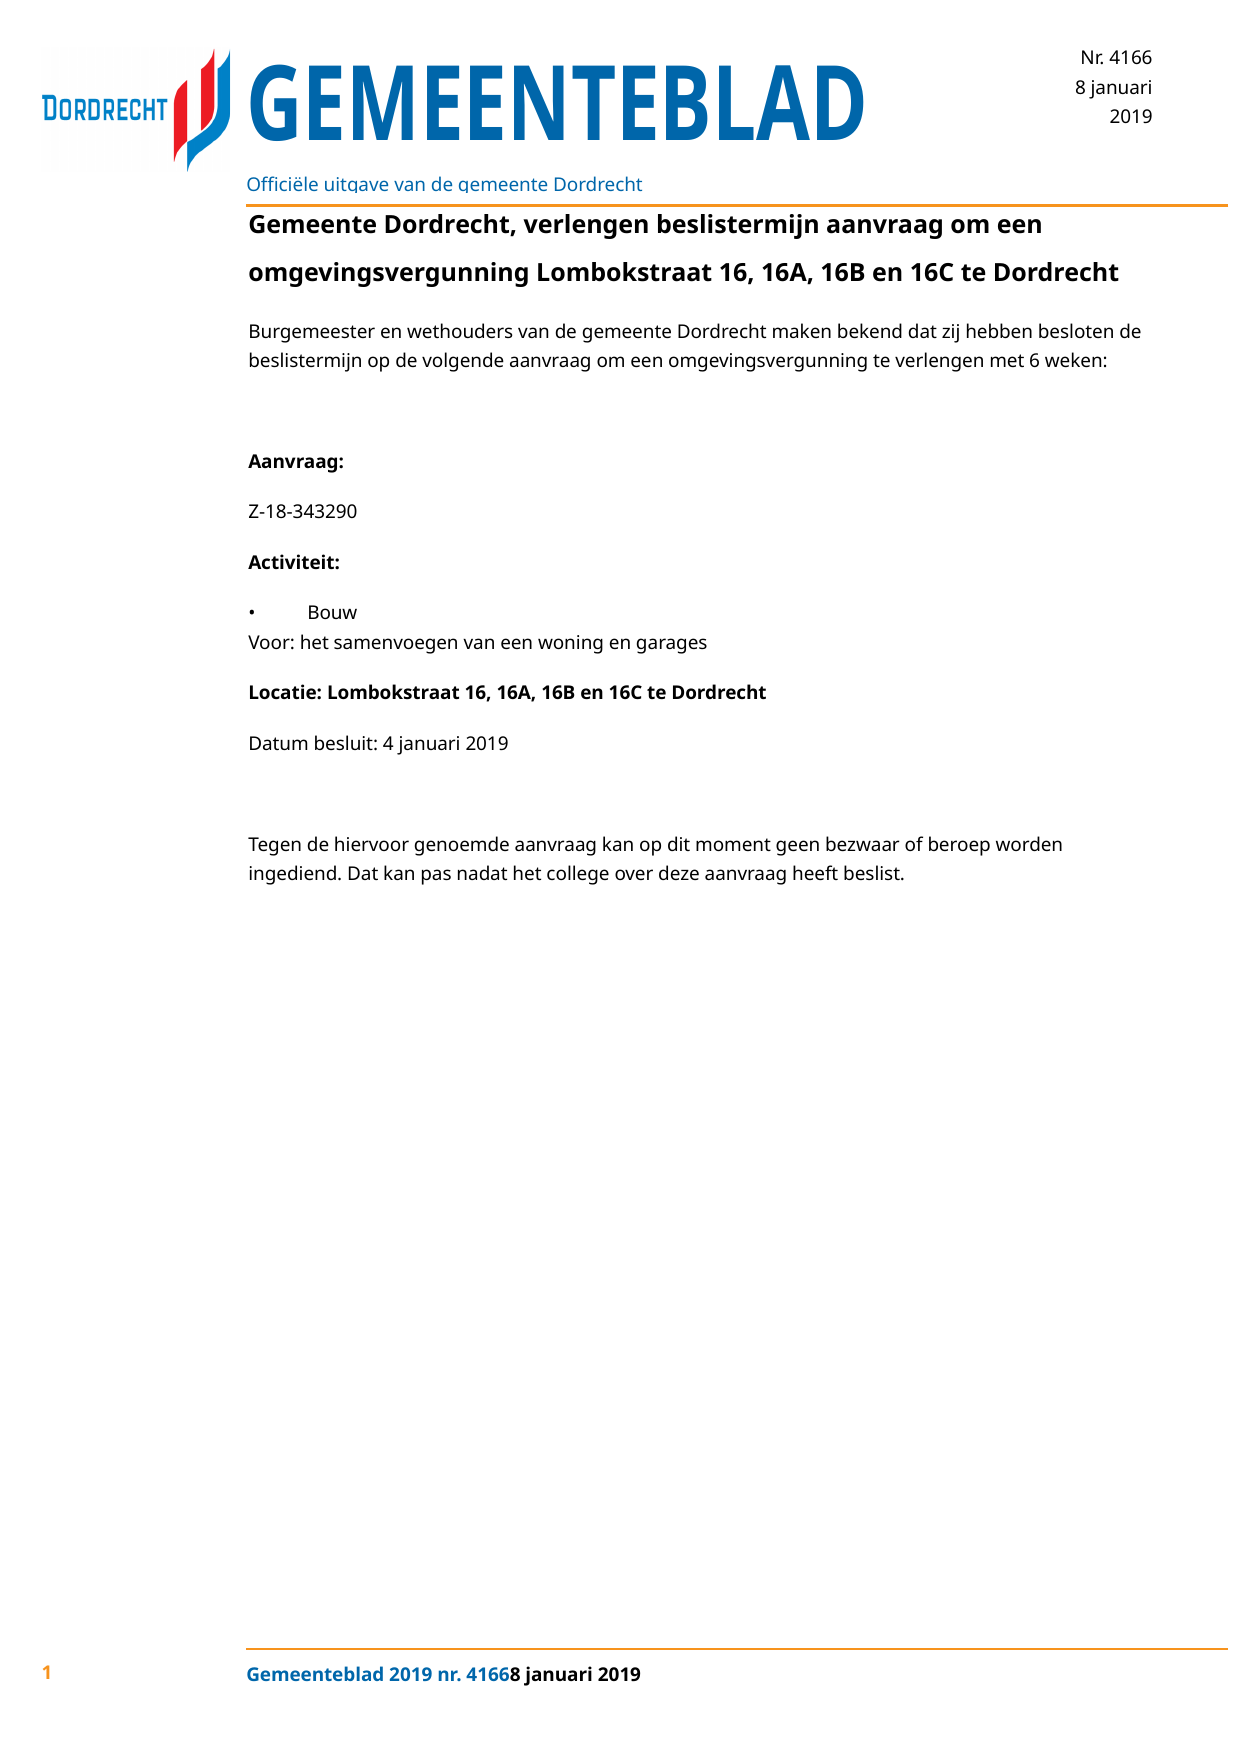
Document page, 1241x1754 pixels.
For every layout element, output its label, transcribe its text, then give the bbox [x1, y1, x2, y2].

text Tegen de hiervoor genoemde aanvraag kan op dit moment geen bezwaar of beroep worden ingediend. Dat kan pas nadat het college over deze aanvraag heeft beslist. [248, 831, 1152, 886]
picture [41, 47, 231, 172]
text Voor: het samenvoegen van een woning en garages [248, 629, 1152, 655]
text Locatie: Lombokstraat 16, 16A, 16B en 16C te Dordrecht [248, 679, 1152, 705]
text Gemeente Dordrecht, verlengen beslistermijn aanvraag om een omgevingsvergunning Lombokstraat 16, 16A, 16B en 16C te Dordrecht [248, 207, 1152, 288]
text Datum besluit: 4 januari 2019 [248, 730, 1152, 756]
text Burgemeester en wethouders van de gemeente Dordrecht maken bekend dat zij hebben besloten de beslistermijn op de volgende aanvraag om een omgevingsvergunning te verlengen met 6 weken: [248, 318, 1152, 373]
list Bouw [248, 599, 1152, 625]
text Z-18-343290 [248, 499, 1152, 524]
text Activiteit: [248, 549, 1152, 575]
text Aanvraag: [248, 448, 1152, 474]
